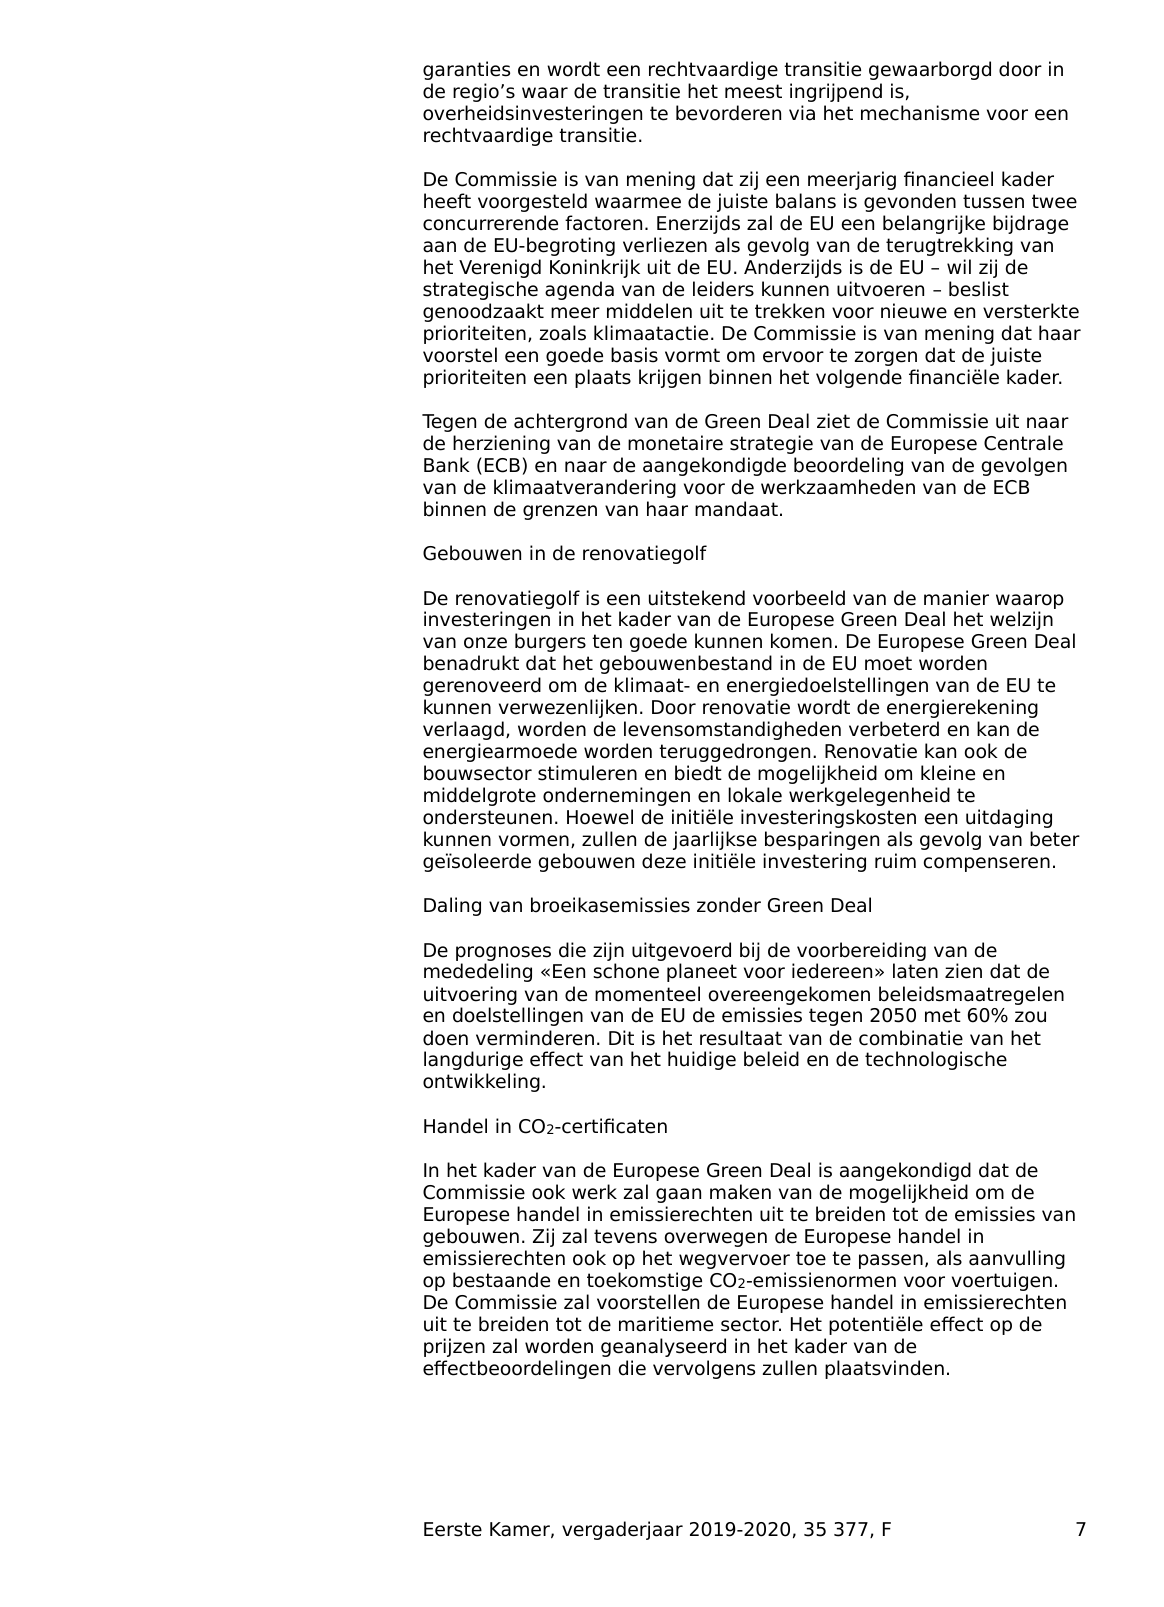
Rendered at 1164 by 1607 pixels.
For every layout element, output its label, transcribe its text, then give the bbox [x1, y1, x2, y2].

subtitle Handel in CO2-certificaten [422, 1116, 1087, 1137]
text Tegen de achtergrond van de Green Deal ziet de Commissie uit naar de herziening van de monetaire strategie van de Europese Centrale Bank (ECB) en naar de aangekondigde beoordeling van de gevolgen van de klimaatverandering voor de werkzaamheden van de ECB binnen de grenzen van haar mandaat. [422, 411, 1087, 521]
text De Commissie is van mening dat zij een meerjarig financieel kader heeft voorgesteld waarmee de juiste balans is gevonden tussen twee concurrerende factoren. Enerzijds zal de EU een belangrijke bijdrage aan de EU-begroting verliezen als gevolg van de terugtrekking van het Verenigd Koninkrijk uit de EU. Anderzijds is de EU – wil zij de strategische agenda van de leiders kunnen uitvoeren – beslist genoodzaakt meer middelen uit te trekken voor nieuwe en versterkte prioriteiten, zoals klimaatactie. De Commissie is van mening dat haar voorstel een goede basis vormt om ervoor te zorgen dat de juiste prioriteiten een plaats krijgen binnen het volgende financiële kader. [422, 169, 1087, 389]
subtitle Daling van broeikasemissies zonder Green Deal [422, 895, 1087, 917]
subtitle Gebouwen in de renovatiegolf [422, 543, 1087, 565]
text garanties en wordt een rechtvaardige transitie gewaarborgd door in de regio’s waar de transitie het meest ingrijpend is, overheidsinvesteringen te bevorderen via het mechanisme voor een rechtvaardige transitie. [422, 59, 1087, 147]
text De prognoses die zijn uitgevoerd bij de voorbereiding van de mededeling «Een schone planeet voor iedereen» laten zien dat de uitvoering van de momenteel overeengekomen beleidsmaatregelen en doelstellingen van de EU de emissies tegen 2050 met 60% zou doen verminderen. Dit is het resultaat van de combinatie van het langdurige effect van het huidige beleid en de technologische ontwikkeling. [422, 939, 1087, 1093]
text In het kader van de Europese Green Deal is aangekondigd dat de Commissie ook werk zal gaan maken van de mogelijkheid om de Europese handel in emissierechten uit te breiden tot de emissies van gebouwen. Zij zal tevens overwegen de Europese handel in emissierechten ook op het wegvervoer toe te passen, als aanvulling op bestaande en toekomstige CO2-emissienormen voor voertuigen. De Commissie zal voorstellen de Europese handel in emissierechten uit te breiden tot de maritieme sector. Het potentiële effect op de prijzen zal worden geanalyseerd in het kader van de effectbeoordelingen die vervolgens zullen plaatsvinden. [422, 1160, 1087, 1379]
text De renovatiegolf is een uitstekend voorbeeld van de manier waarop investeringen in het kader van de Europese Green Deal het welzijn van onze burgers ten goede kunnen komen. De Europese Green Deal benadrukt dat het gebouwenbestand in de EU moet worden gerenoveerd om de klimaat- en energiedoelstellingen van de EU te kunnen verwezenlijken. Door renovatie wordt de energierekening verlaagd, worden de levensomstandigheden verbeterd en kan de energiearmoede worden teruggedrongen. Renovatie kan ook de bouwsector stimuleren en biedt de mogelijkheid om kleine en middelgrote ondernemingen en lokale werkgelegenheid te ondersteunen. Hoewel de initiële investeringskosten een uitdaging kunnen vormen, zullen de jaarlijkse besparingen als gevolg van beter geïsoleerde gebouwen deze initiële investering ruim compenseren. [422, 587, 1087, 873]
